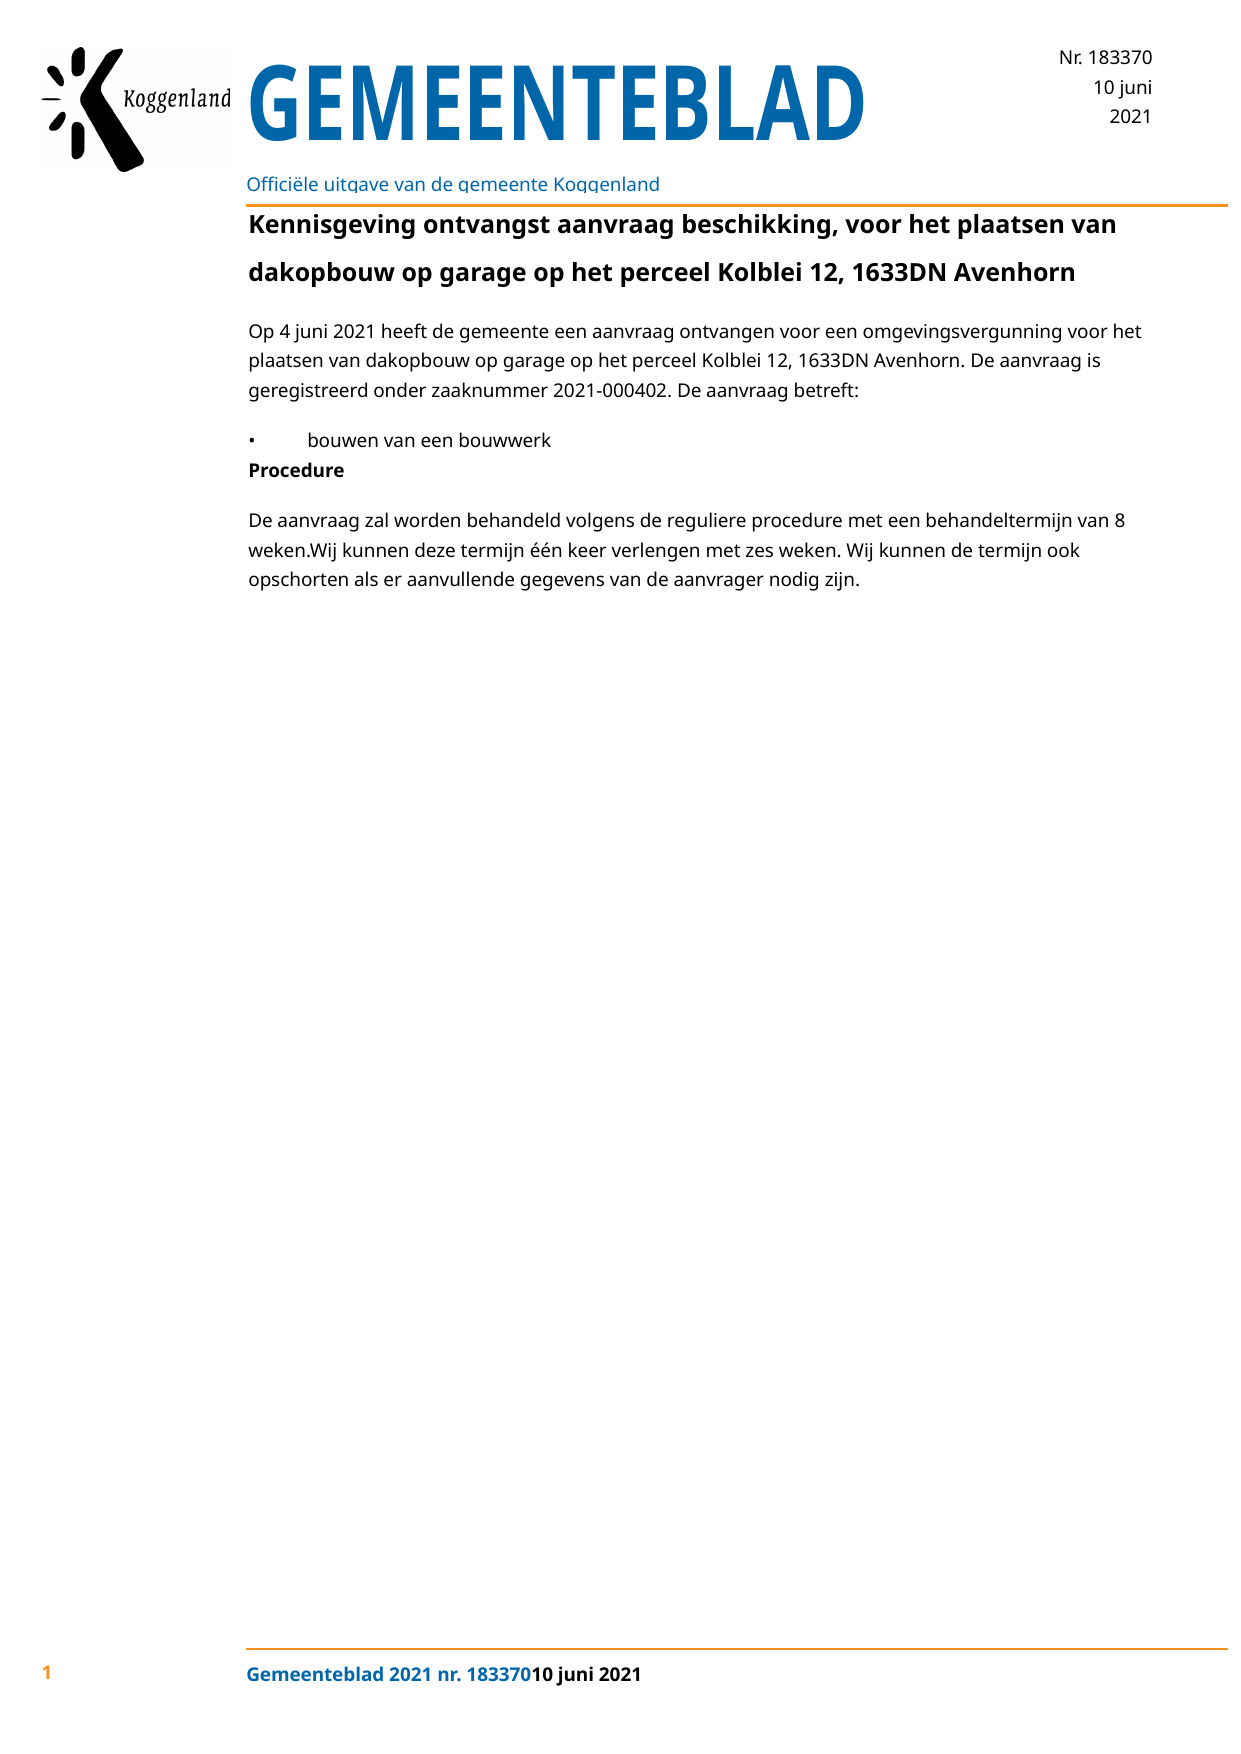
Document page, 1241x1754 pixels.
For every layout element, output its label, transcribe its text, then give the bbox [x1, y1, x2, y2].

picture [41, 47, 231, 172]
text Procedure [248, 457, 1152, 483]
text Op 4 juni 2021 heeft de gemeente een aanvraag ontvangen voor een omgevingsvergunning voor het plaatsen van dakopbouw op garage op het perceel Kolblei 12, 1633DN Avenhorn. De aanvraag is geregistreerd onder zaaknummer 2021-000402. De aanvraag betreft: [248, 318, 1152, 403]
text Kennisgeving ontvangst aanvraag beschikking, voor het plaatsen van dakopbouw op garage op het perceel Kolblei 12, 1633DN Avenhorn [248, 207, 1152, 288]
text De aanvraag zal worden behandeld volgens de reguliere procedure met een behandeltermijn van 8 weken.Wij kunnen deze termijn één keer verlengen met zes weken. Wij kunnen de termijn ook opschorten als er aanvullende gegevens van de aanvrager nodig zijn. [248, 507, 1152, 592]
list bouwen van een bouwwerk [248, 427, 1152, 453]
